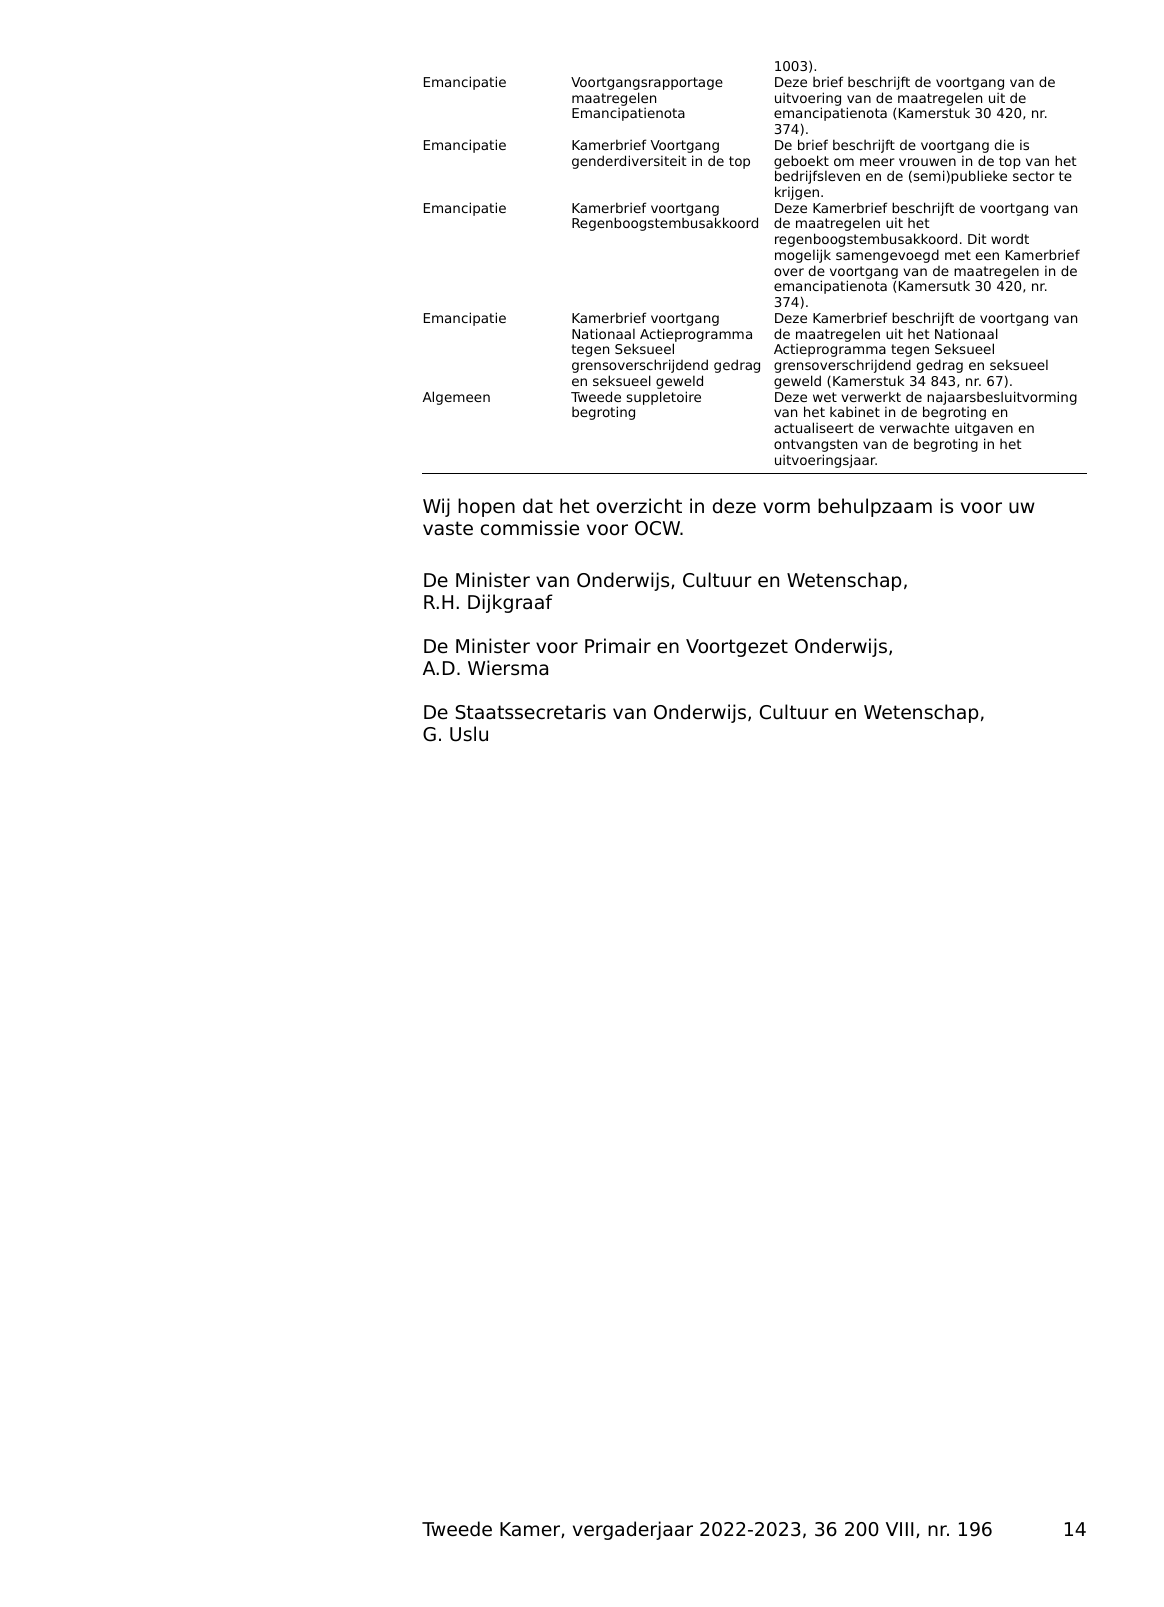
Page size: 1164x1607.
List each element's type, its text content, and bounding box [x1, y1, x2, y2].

table_cell Deze Kamerbrief beschrijft de voortgang van de maatregelen uit het regenboogstembusakkoord. Dit wordt mogelijk samengevoegd met een Kamerbrief over de voortgang van de maatregelen in de emancipatienota (Kamersutk 30 420, nr. 374). [768, 201, 1087, 311]
table_cell Emancipatie [422, 138, 565, 201]
table_cell 1003). [768, 59, 1087, 75]
table_cell Kamerbrief voortgang Regenboogstembusakkoord [565, 201, 768, 311]
table_cell Algemeen [422, 389, 565, 473]
text Wij hopen dat het overzicht in deze vorm behulpzaam is voor uw vaste commissie voor OCW. [422, 496, 1087, 540]
text De Staatssecretaris van Onderwijs, Cultuur en Wetenschap, G. Uslu [422, 702, 1087, 746]
table_cell Emancipatie [422, 201, 565, 311]
table_cell De brief beschrijft de voortgang die is geboekt om meer vrouwen in de top van het bedrijfsleven en de (semi)publieke sector te krijgen. [768, 138, 1087, 201]
table_cell Deze Kamerbrief beschrijft de voortgang van de maatregelen uit het Nationaal Actieprogramma tegen Seksueel grensoverschrijdend gedrag en seksueel geweld (Kamerstuk 34 843, nr. 67). [768, 311, 1087, 389]
table_cell Voortgangsrapportage maatregelen Emancipatienota [565, 75, 768, 138]
table_cell [422, 59, 565, 75]
table_cell [565, 59, 768, 75]
table_cell Emancipatie [422, 311, 565, 389]
table_cell Tweede suppletoire begroting [565, 389, 768, 473]
table_cell Kamerbrief voortgang Nationaal Actieprogramma tegen Seksueel grensoverschrijdend gedrag en seksueel geweld [565, 311, 768, 389]
text De Minister voor Primair en Voortgezet Onderwijs, A.D. Wiersma [422, 636, 1087, 680]
table_cell Kamerbrief Voortgang genderdiversiteit in de top [565, 138, 768, 201]
table_cell Emancipatie [422, 75, 565, 138]
table_cell Deze brief beschrijft de voortgang van de uitvoering van de maatregelen uit de emancipatienota (Kamerstuk 30 420, nr. 374). [768, 75, 1087, 138]
text De Minister van Onderwijs, Cultuur en Wetenschap, R.H. Dijkgraaf [422, 570, 1087, 614]
table_cell Deze wet verwerkt de najaarsbesluitvorming van het kabinet in de begroting en actualiseert de verwachte uitgaven en ontvangsten van de begroting in het uitvoeringsjaar. [768, 389, 1087, 473]
